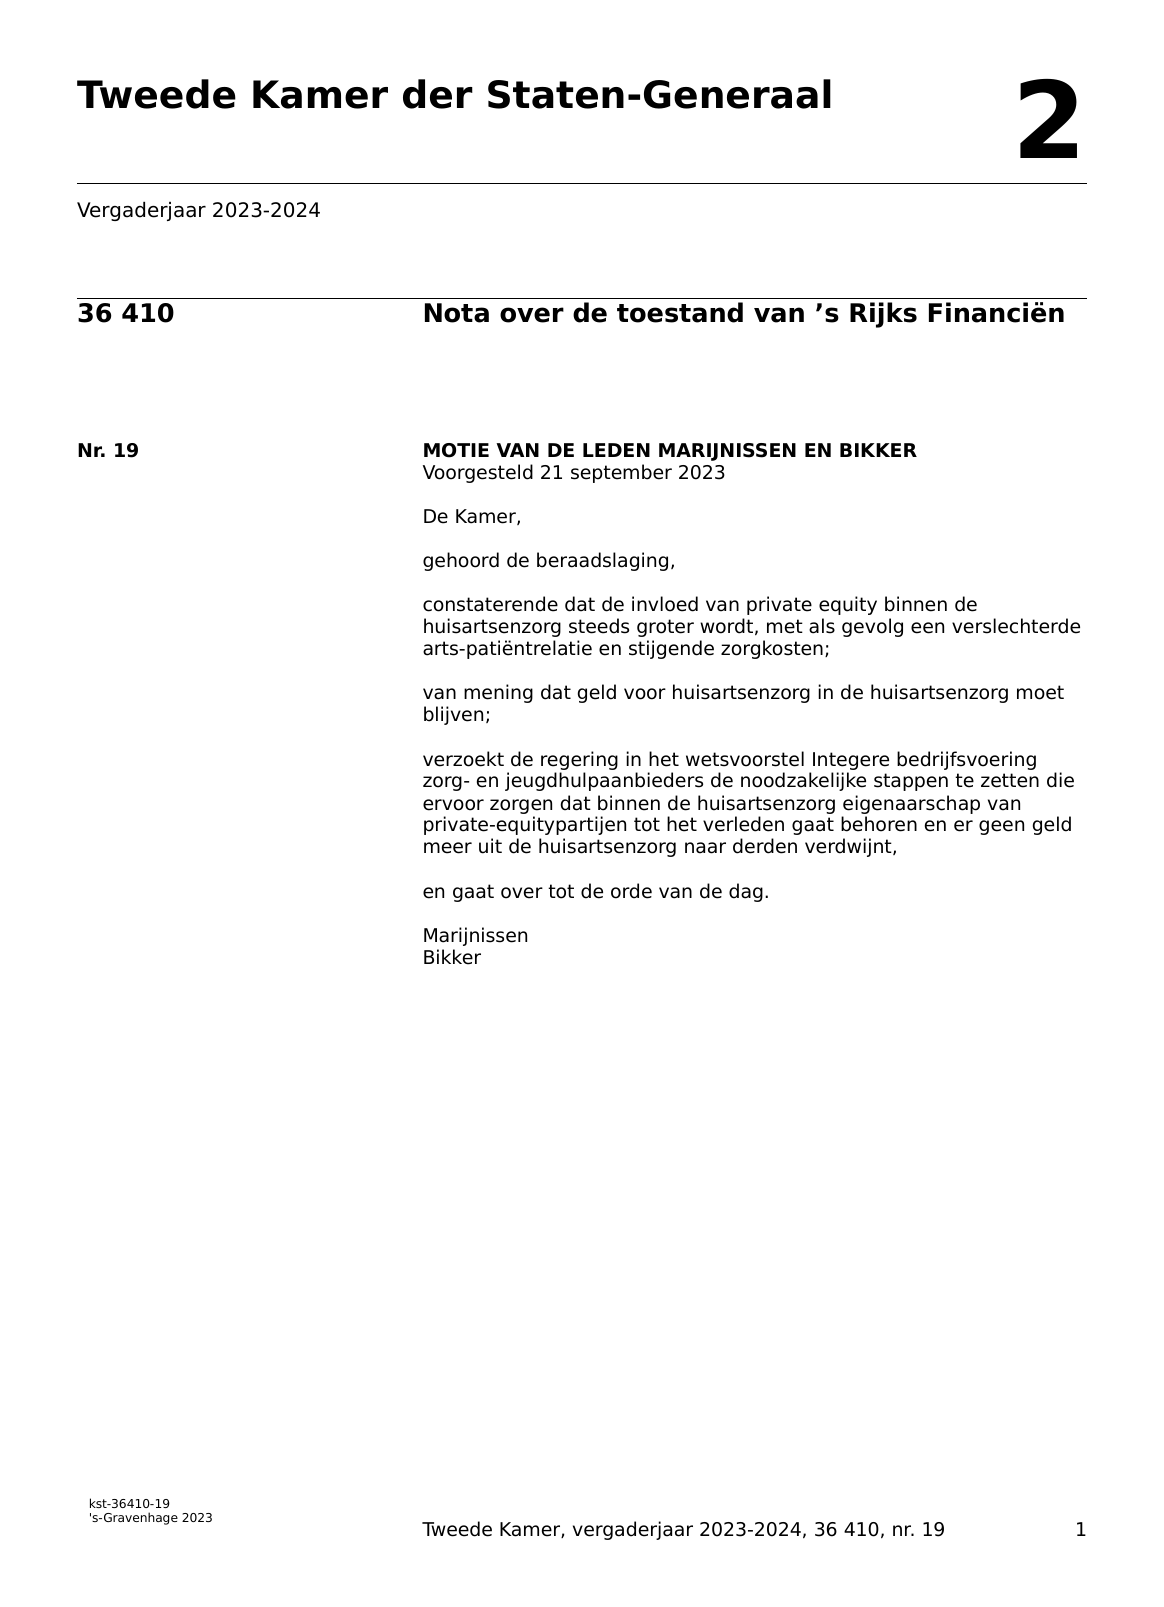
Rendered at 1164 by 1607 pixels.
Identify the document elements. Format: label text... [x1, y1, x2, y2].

table_header 2 [886, 59, 1087, 183]
text Voorgesteld 21 september 2023 [422, 462, 1087, 484]
text gehoord de beraadslaging, [422, 550, 1087, 572]
subtitle 36 410 Nota over de toestand van ’s Rijks Financiën [77, 299, 1087, 329]
text Bikker [422, 947, 1087, 969]
table_cell Vergaderjaar 2023-2024 [77, 184, 1087, 298]
text De Kamer, [422, 506, 1087, 528]
text van mening dat geld voor huisartsenzorg in de huisartsenzorg moet blijven; [422, 682, 1087, 726]
table_header Tweede Kamer der Staten-Generaal [77, 59, 886, 183]
text verzoekt de regering in het wetsvoorstel Integere bedrijfsvoering zorg- en jeugdhulpaanbieders de noodzakelijke stappen te zetten die ervoor zorgen dat binnen de huisartsenzorg eigenaarschap van private-equitypartijen tot het verleden gaat behoren en er geen geld meer uit de huisartsenzorg naar derden verdwijnt, [422, 748, 1087, 858]
text 's-Gravenhage 2023 [88, 1511, 323, 1525]
text kst-36410-19 [88, 1497, 323, 1511]
text constaterende dat de invloed van private equity binnen de huisartsenzorg steeds groter wordt, met als gevolg een verslechterde arts-patiëntrelatie en stijgende zorgkosten; [422, 594, 1087, 660]
subtitle Nr. 19 MOTIE VAN DE LEDEN MARIJNISSEN EN BIKKER [77, 440, 1087, 462]
text Marijnissen [422, 925, 1087, 947]
text en gaat over tot de orde van de dag. [422, 881, 1087, 902]
